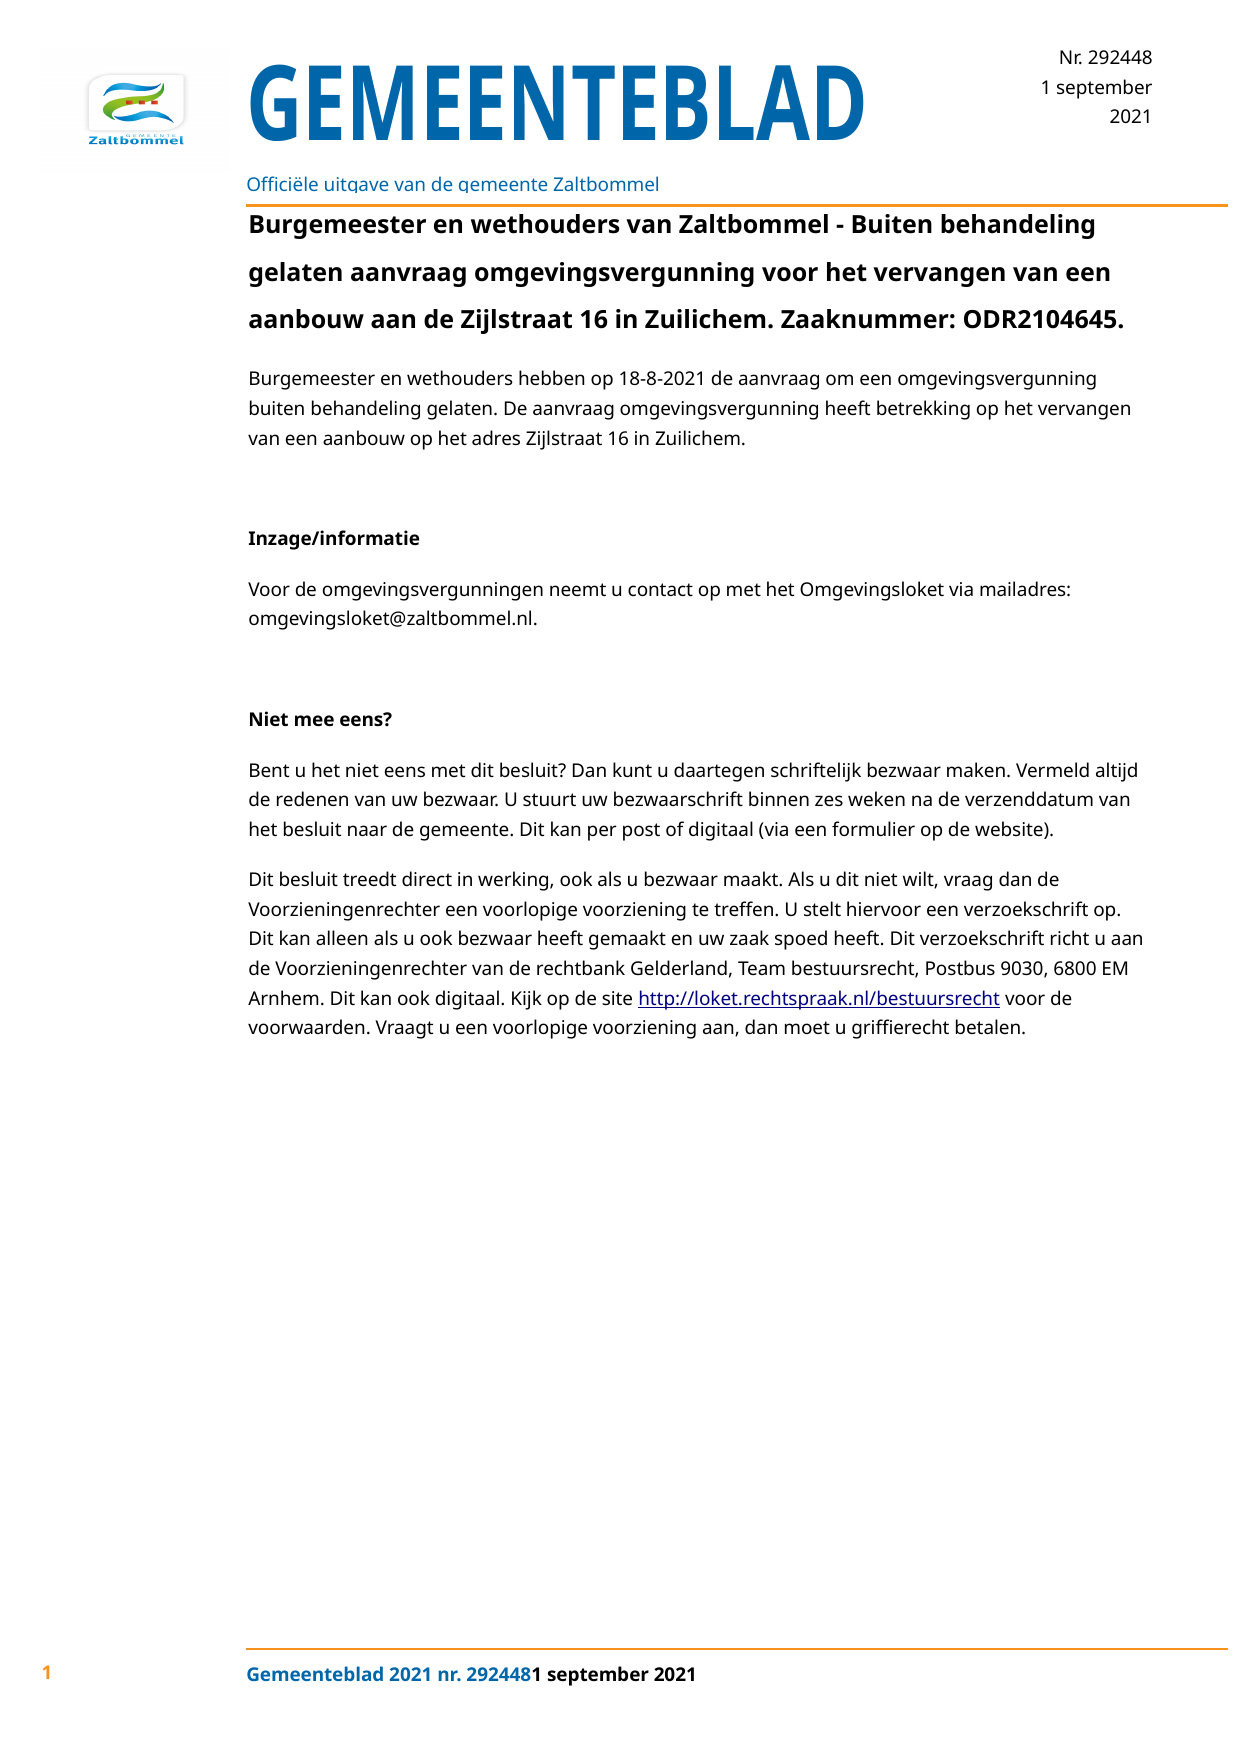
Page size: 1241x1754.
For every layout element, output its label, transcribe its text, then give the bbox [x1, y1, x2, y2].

text Burgemeester en wethouders hebben op 18-8-2021 de aanvraag om een omgevingsvergunning buiten behandeling gelaten. De aanvraag omgevingsvergunning heeft betrekking op het vervangen van een aanbouw op het adres Zijlstraat 16 in Zuilichem. [248, 366, 1152, 450]
text Voor de omgevingsvergunningen neemt u contact op met het Omgevingsloket via mailadres: omgevingsloket@zaltbommel.nl. [248, 576, 1152, 631]
text Niet mee eens? [248, 706, 1152, 732]
text Dit besluit treedt direct in werking, ook als u bezwaar maakt. Als u dit niet wilt, vraag dan de Voorzieningenrechter een voorlopige voorziening te treffen. U stelt hiervoor een verzoekschrift op. Dit kan alleen als u ook bezwaar heeft gemaakt en uw zaak spoed heeft. Dit verzoekschrift richt u aan de Voorzieningenrechter van de rechtbank Gelderland, Team bestuursrecht, Postbus 9030, 6800 EM Arnhem. Dit kan ook digitaal. Kijk op de site http://loket.rechtspraak.nl/bestuursrecht voor de voorwaarden. Vraagt u een voorlopige voorziening aan, dan moet u griffierecht betalen. [248, 866, 1152, 1040]
picture [41, 47, 231, 172]
text Burgemeester en wethouders van Zaltbommel - Buiten behandeling gelaten aanvraag omgevingsvergunning voor het vervangen van een aanbouw aan de Zijlstraat 16 in Zuilichem. Zaaknummer: ODR2104645. [248, 207, 1152, 336]
text Inzage/informatie [248, 526, 1152, 551]
text Bent u het niet eens met dit besluit? Dan kunt u daartegen schriftelijk bezwaar maken. Vermeld altijd de redenen van uw bezwaar. U stuurt uw bezwaarschrift binnen zes weken na de verzenddatum van het besluit naar de gemeente. Dit kan per post of digitaal (via een formulier op de website). [248, 757, 1152, 842]
